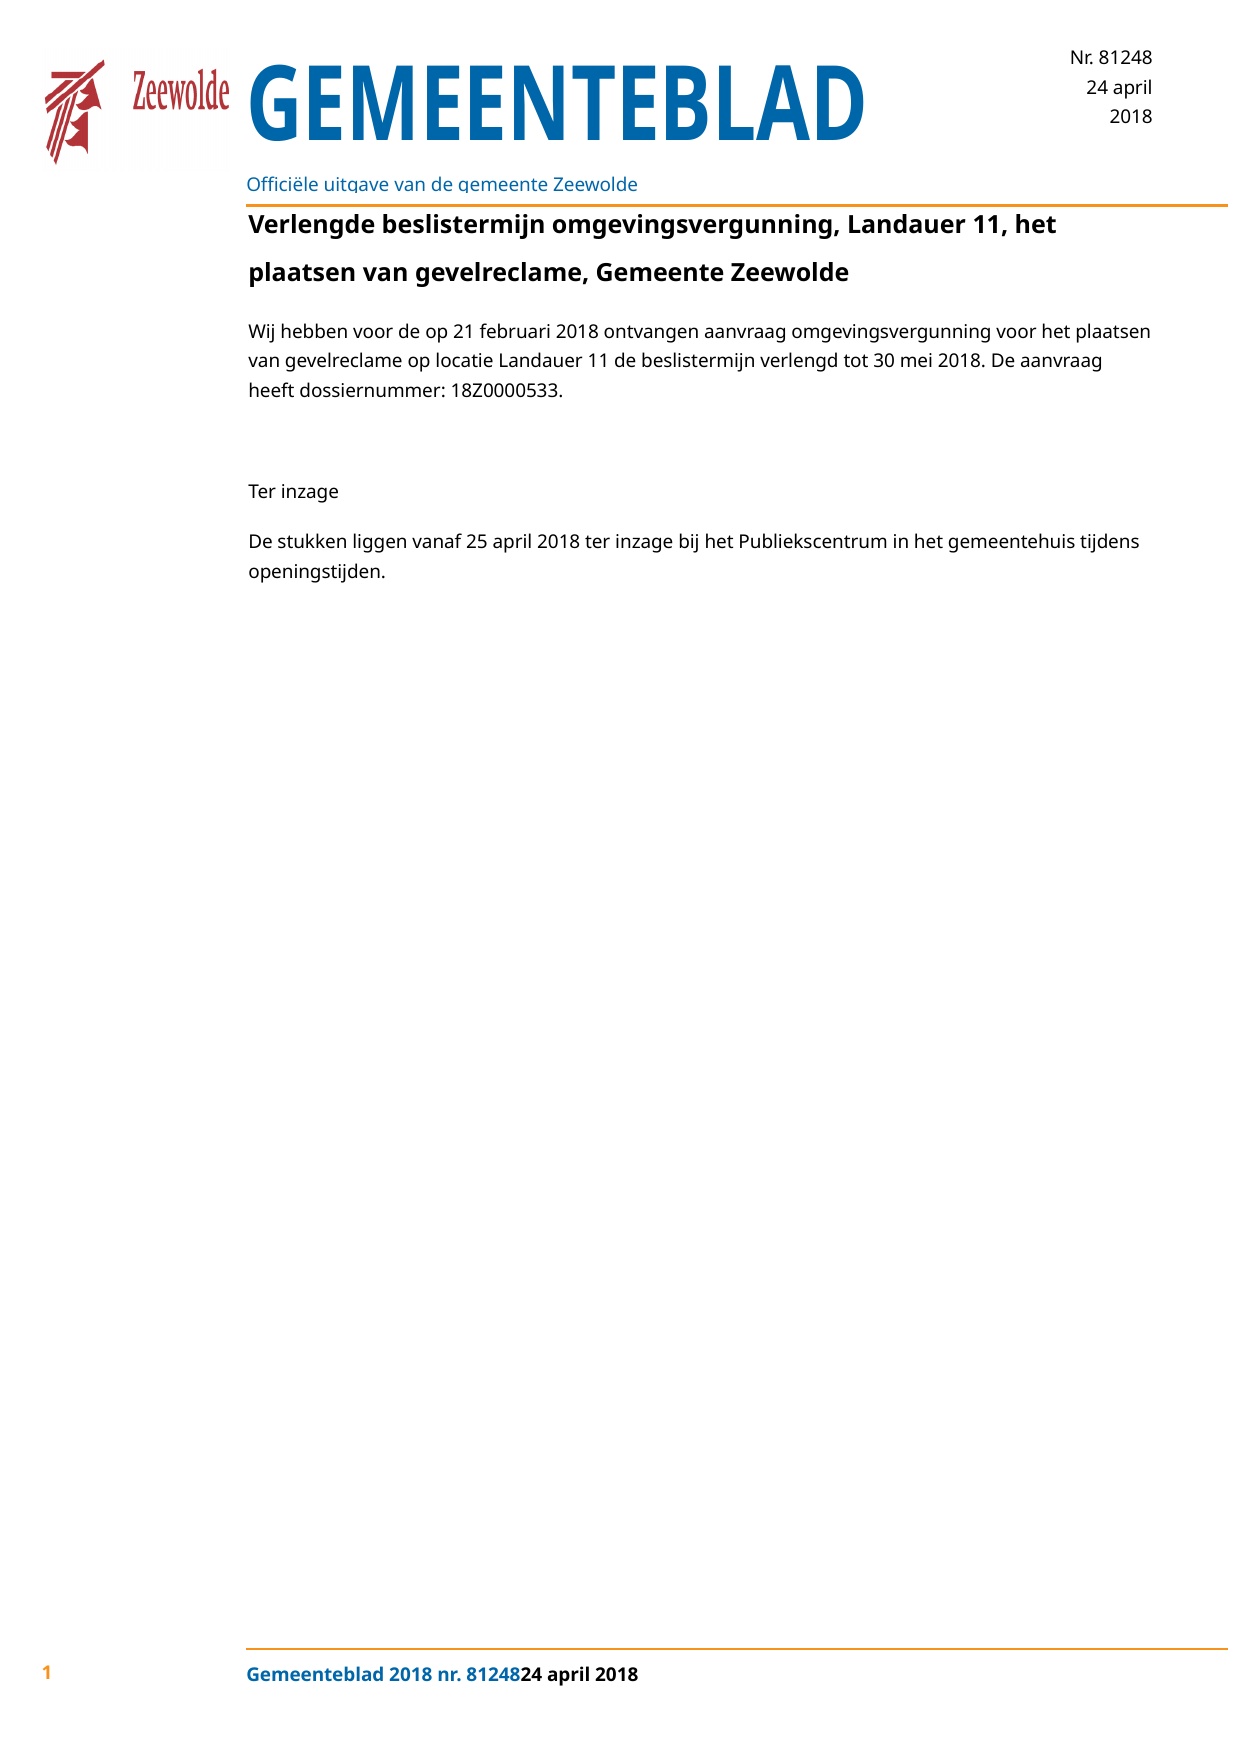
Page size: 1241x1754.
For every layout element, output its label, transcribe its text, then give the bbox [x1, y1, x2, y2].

text De stukken liggen vanaf 25 april 2018 ter inzage bij het Publiekscentrum in het gemeentehuis tijdens openingstijden. [248, 528, 1152, 584]
text Ter inzage [248, 478, 1152, 504]
text Verlengde beslistermijn omgevingsvergunning, Landauer 11, het plaatsen van gevelreclame, Gemeente Zeewolde [248, 207, 1152, 288]
picture [41, 47, 231, 172]
text Wij hebben voor de op 21 februari 2018 ontvangen aanvraag omgevingsvergunning voor het plaatsen van gevelreclame op locatie Landauer 11 de beslistermijn verlengd tot 30 mei 2018. De aanvraag heeft dossiernummer: 18Z0000533. [248, 318, 1152, 403]
